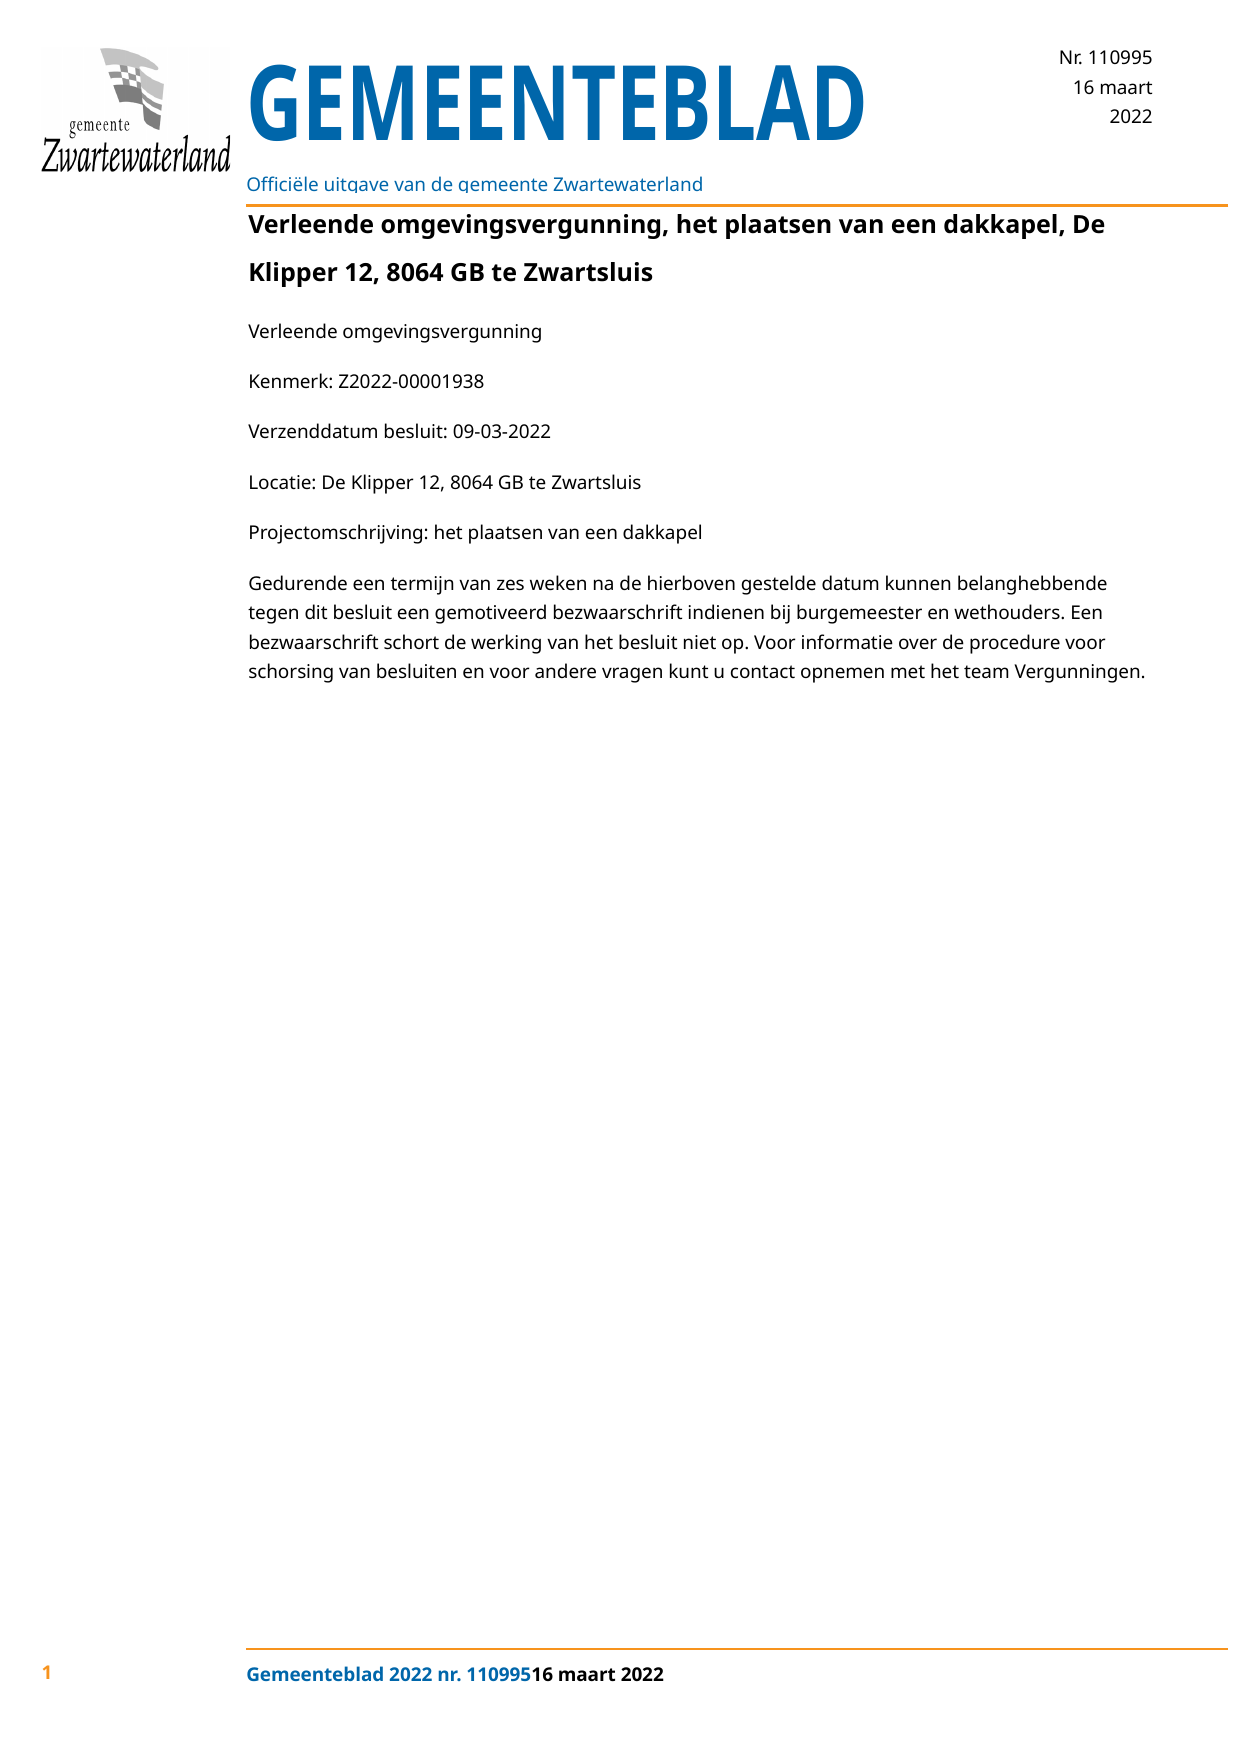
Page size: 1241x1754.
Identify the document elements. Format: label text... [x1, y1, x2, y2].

text Projectomschrijving: het plaatsen van een dakkapel [248, 519, 1152, 545]
text Verleende omgevingsvergunning [248, 318, 1152, 344]
text Gedurende een termijn van zes weken na de hierboven gestelde datum kunnen belanghebbende tegen dit besluit een gemotiveerd bezwaarschrift indienen bij burgemeester en wethouders. Een bezwaarschrift schort de werking van het besluit niet op. Voor informatie over de procedure voor schorsing van besluiten en voor andere vragen kunt u contact opnemen met het team Vergunningen. [248, 570, 1152, 684]
text Verzenddatum besluit: 09-03-2022 [248, 419, 1152, 444]
picture [41, 47, 231, 172]
text Verleende omgevingsvergunning, het plaatsen van een dakkapel, De Klipper 12, 8064 GB te Zwartsluis [248, 207, 1152, 288]
text Locatie: De Klipper 12, 8064 GB te Zwartsluis [248, 469, 1152, 495]
text Kenmerk: Z2022-00001938 [248, 368, 1152, 394]
